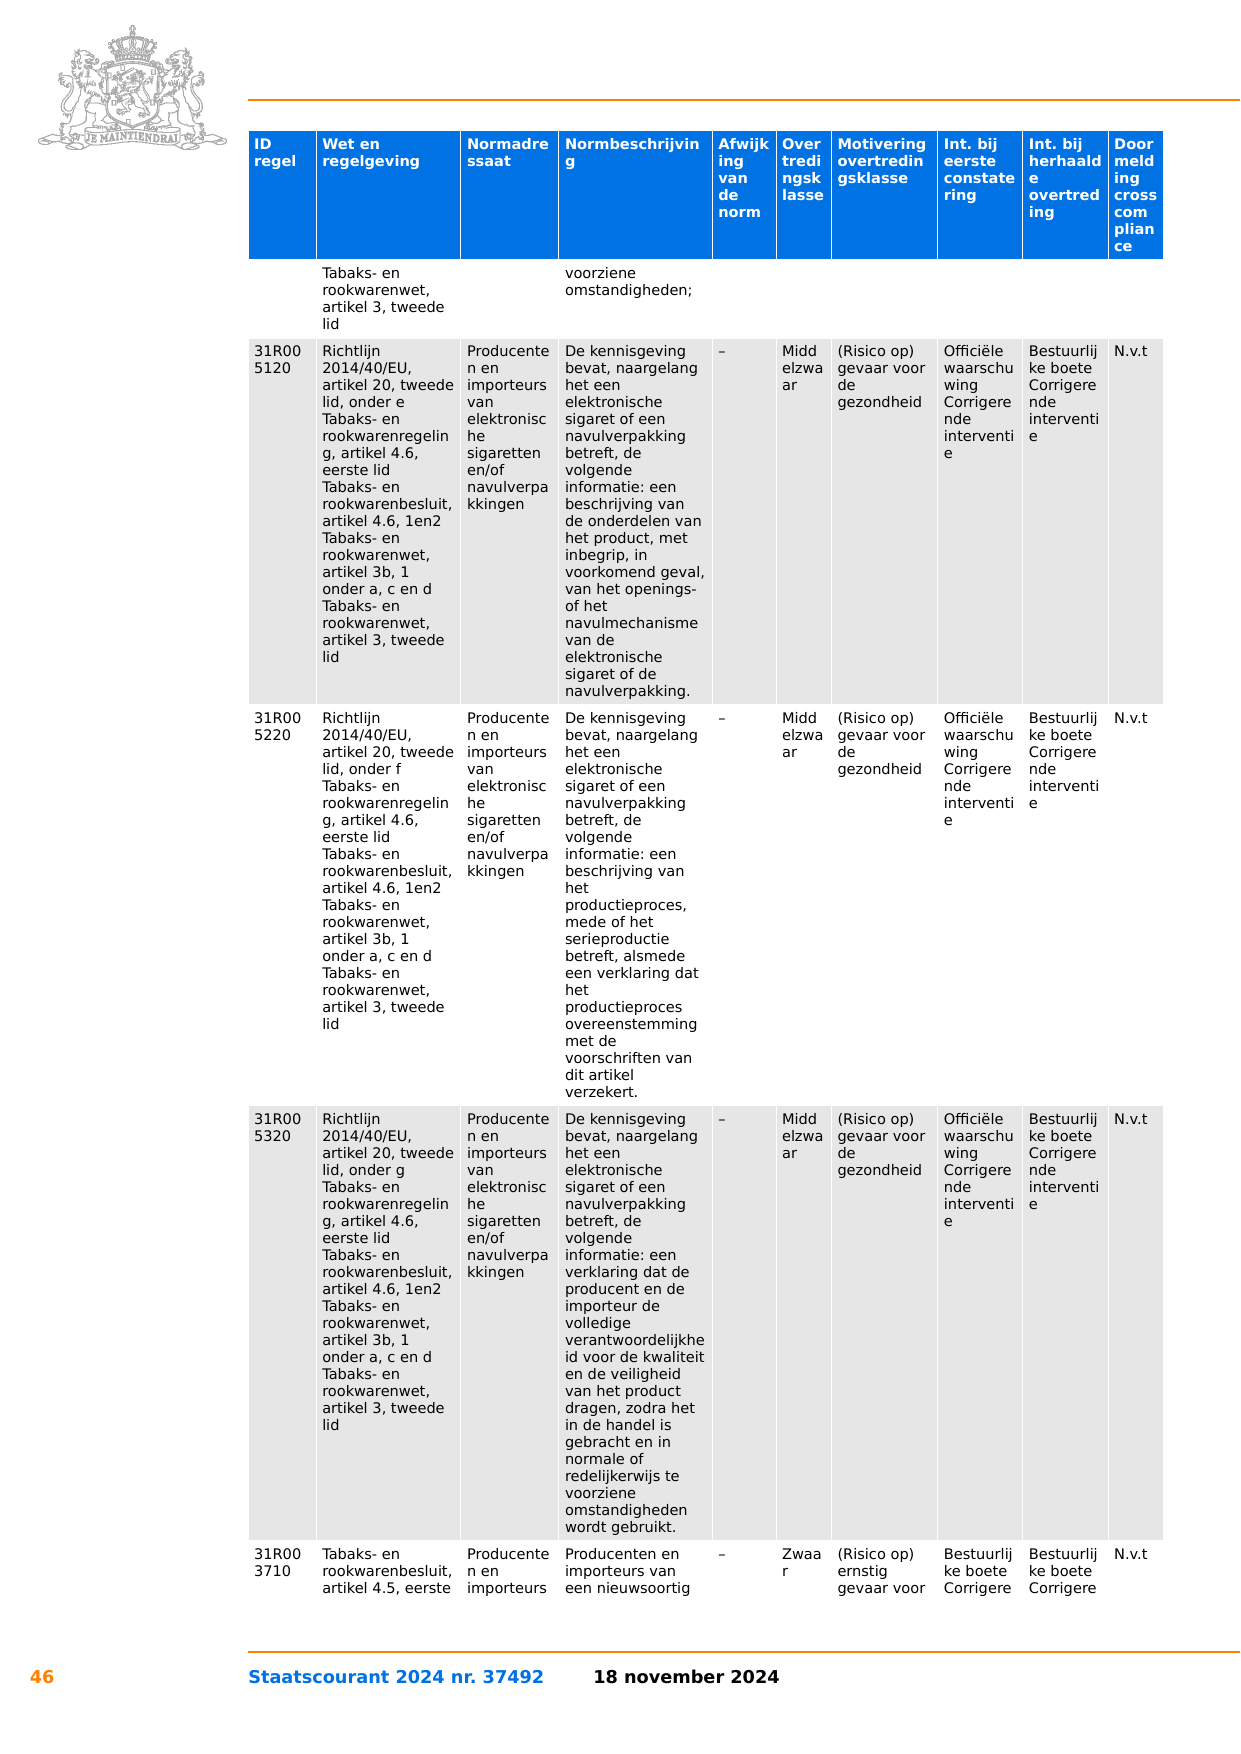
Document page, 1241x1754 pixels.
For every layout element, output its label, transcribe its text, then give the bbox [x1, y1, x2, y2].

table_cell Richtlijn 2014/40/EU, artikel 20, tweede lid, onder e Tabaks- en rookwarenregeling, artikel 4.6, eerste lid Tabaks- en rookwarenbesluit, artikel 4.6, 1en2 Tabaks- en rookwarenwet, artikel 3b, 1 onder a, c en d Tabaks- en rookwarenwet, artikel 3, tweede lid [317, 339, 460, 704]
table_cell Producenten en importeurs van een nieuwsoortig [559, 1541, 712, 1602]
table_cell Producenten en importeurs van elektronische sigaretten en/of navulverpakkingen [461, 706, 558, 1105]
table_cell [713, 260, 776, 337]
table_cell voorziene omstandigheden; [559, 260, 712, 337]
table_cell De kennisgeving bevat, naargelang het een elektronische sigaret of een navulverpakking betreft, de volgende informatie: een beschrijving van het productieproces, mede of het serieproductie betreft, alsmede een verklaring dat het productieproces overeenstemming met de voorschriften van dit artikel verzekert. [559, 706, 712, 1105]
table_cell De kennisgeving bevat, naargelang het een elektronische sigaret of een navulverpakking betreft, de volgende informatie: een beschrijving van de onderdelen van het product, met inbegrip, in voorkomend geval, van het openings- of het navulmechanisme van de elektronische sigaret of de navulverpakking. [559, 339, 712, 704]
table_header Normbeschrijving [559, 131, 712, 259]
table_cell [777, 260, 831, 337]
table_cell [1023, 260, 1108, 337]
table_header Afwijking van de norm [713, 131, 776, 259]
table_cell [461, 260, 558, 337]
table_header Overtredingsklasse [777, 131, 831, 259]
table_cell Producenten en importeurs van elektronische sigaretten en/of navulverpakkingen [461, 339, 558, 704]
table_cell Middelzwaar [777, 706, 831, 1105]
table_cell 31R005120 [249, 339, 316, 704]
table_cell N.v.t [1109, 339, 1163, 704]
table_cell Bestuurlijke boete Corrigerende interventie [1023, 339, 1108, 704]
table_cell Bestuurlijke boete Corrigere [1023, 1541, 1108, 1602]
table_cell 31R005220 [249, 706, 316, 1105]
table_cell (Risico op) gevaar voor de gezondheid [832, 1106, 937, 1540]
table_cell Bestuurlijke boete Corrigerende interventie [1023, 1106, 1108, 1540]
table_cell 31R003710 [249, 1541, 316, 1602]
table_cell Officiële waarschuwing Corrigerende interventie [938, 706, 1022, 1105]
table_cell Producenten en importeurs van elektronische sigaretten en/of navulverpakkingen [461, 1106, 558, 1540]
table_cell Richtlijn 2014/40/EU, artikel 20, tweede lid, onder f Tabaks- en rookwarenregeling, artikel 4.6, eerste lid Tabaks- en rookwarenbesluit, artikel 4.6, 1en2 Tabaks- en rookwarenwet, artikel 3b, 1 onder a, c en d Tabaks- en rookwarenwet, artikel 3, tweede lid [317, 706, 460, 1105]
table_cell – [713, 339, 776, 704]
table_cell Tabaks- en rookwarenwet, artikel 3, tweede lid [317, 260, 460, 337]
table_cell [249, 260, 316, 337]
table_cell [938, 260, 1022, 337]
table_cell Officiële waarschuwing Corrigerende interventie [938, 339, 1022, 704]
table_cell N.v.t [1109, 1106, 1163, 1540]
table_cell [1109, 260, 1163, 337]
table_cell N.v.t [1109, 1541, 1163, 1602]
table_cell (Risico op) gevaar voor de gezondheid [832, 339, 937, 704]
table_header Int. bij eerste constatering [938, 131, 1022, 259]
table_cell Officiële waarschuwing Corrigerende interventie [938, 1106, 1022, 1540]
table_cell De kennisgeving bevat, naargelang het een elektronische sigaret of een navulverpakking betreft, de volgende informatie: een verklaring dat de producent en de importeur de volledige verantwoordelijkheid voor de kwaliteit en de veiligheid van het product dragen, zodra het in de handel is gebracht en in normale of redelijkerwijs te voorziene omstandigheden wordt gebruikt. [559, 1106, 712, 1540]
table_header Int. bij herhaalde overtreding [1023, 131, 1108, 259]
table_cell [832, 260, 937, 337]
table_cell (Risico op) ernstig gevaar voor [832, 1541, 937, 1602]
table_header Motivering overtredingsklasse [832, 131, 937, 259]
table_cell – [713, 1106, 776, 1540]
table_cell (Risico op) gevaar voor de gezondheid [832, 706, 937, 1105]
table_cell Producenten en importeurs [461, 1541, 558, 1602]
table_cell N.v.t [1109, 706, 1163, 1105]
table_header Doormelding cross compliance [1109, 131, 1163, 259]
table_cell Tabaks- en rookwarenbesluit, artikel 4.5, eerste [317, 1541, 460, 1602]
table_cell 31R005320 [249, 1106, 316, 1540]
table_header Wet en regelgeving [317, 131, 460, 259]
picture [38, 25, 227, 150]
table_header Normadressaat [461, 131, 558, 259]
table_cell Bestuurlijke boete Corrigere [938, 1541, 1022, 1602]
table_cell – [713, 1541, 776, 1602]
table_header ID regel [249, 131, 316, 259]
table_cell Zwaar [777, 1541, 831, 1602]
table_cell Middelzwaar [777, 339, 831, 704]
table_cell Bestuurlijke boete Corrigerende interventie [1023, 706, 1108, 1105]
table_cell – [713, 706, 776, 1105]
table_cell Middelzwaar [777, 1106, 831, 1540]
table_cell Richtlijn 2014/40/EU, artikel 20, tweede lid, onder g Tabaks- en rookwarenregeling, artikel 4.6, eerste lid Tabaks- en rookwarenbesluit, artikel 4.6, 1en2 Tabaks- en rookwarenwet, artikel 3b, 1 onder a, c en d Tabaks- en rookwarenwet, artikel 3, tweede lid [317, 1106, 460, 1540]
